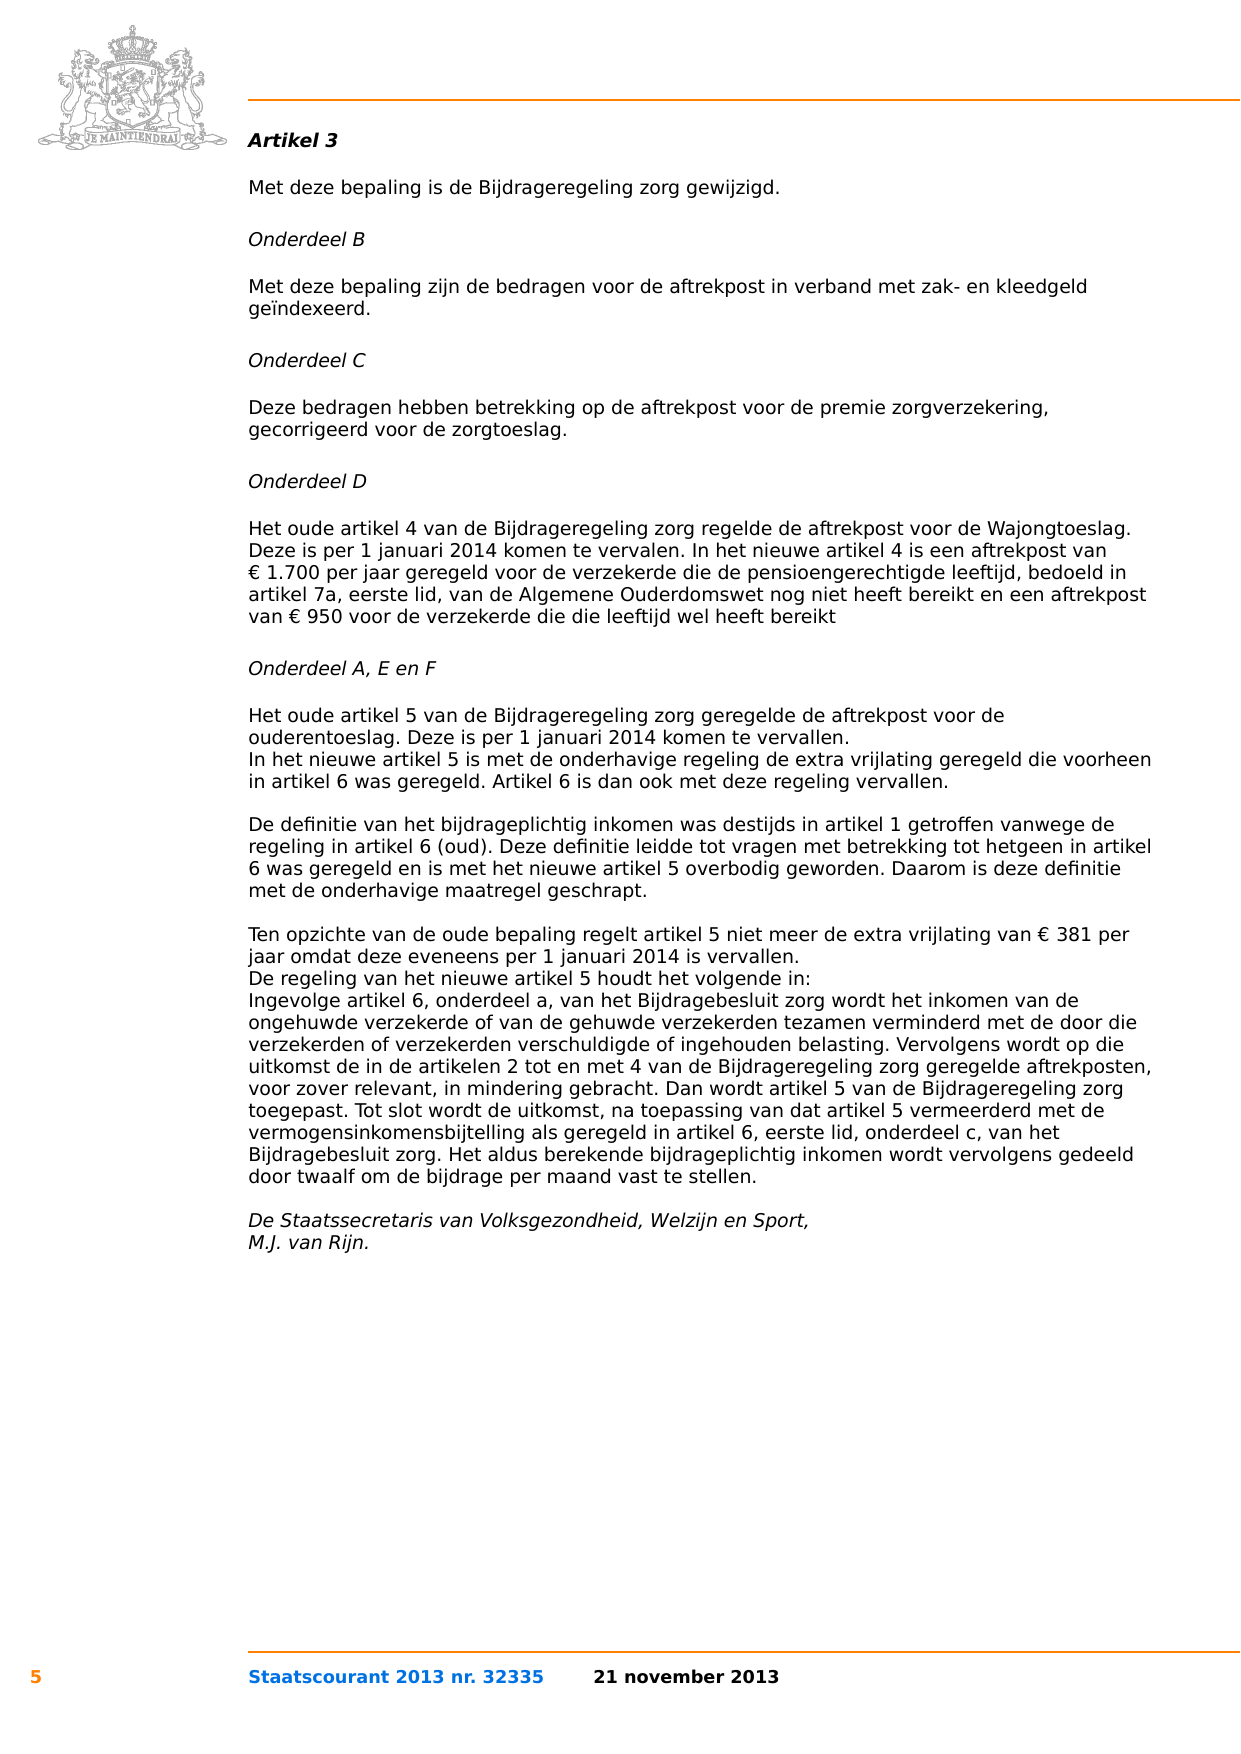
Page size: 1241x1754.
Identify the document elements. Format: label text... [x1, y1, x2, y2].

text Ten opzichte van de oude bepaling regelt artikel 5 niet meer de extra vrijlating van € 381 per jaar omdat deze eveneens per 1 januari 2014 is vervallen. [248, 924, 1163, 968]
subtitle Onderdeel A, E en F [248, 658, 1163, 679]
text Met deze bepaling is de Bijdrageregeling zorg gewijzigd. [248, 177, 1163, 199]
picture [38, 25, 227, 150]
text De regeling van het nieuwe artikel 5 houdt het volgende in: [248, 968, 1163, 990]
text De Staatssecretaris van Volksgezondheid, Welzijn en Sport, M.J. van Rijn. [248, 1210, 1163, 1254]
text De definitie van het bijdrageplichtig inkomen was destijds in artikel 1 getroffen vanwege de regeling in artikel 6 (oud). Deze definitie leidde tot vragen met betrekking tot hetgeen in artikel 6 was geregeld en is met het nieuwe artikel 5 overbodig geworden. Daarom is deze definitie met de onderhavige maatregel geschrapt. [248, 814, 1163, 902]
text Ingevolge artikel 6, onderdeel a, van het Bijdragebesluit zorg wordt het inkomen van de ongehuwde verzekerde of van de gehuwde verzekerden tezamen verminderd met de door die verzekerden of verzekerden verschuldigde of ingehouden belasting. Vervolgens wordt op die uitkomst de in de artikelen 2 tot en met 4 van de Bijdrageregeling zorg geregelde aftrekposten, voor zover relevant, in mindering gebracht. Dan wordt artikel 5 van de Bijdrageregeling zorg toegepast. Tot slot wordt de uitkomst, na toepassing van dat artikel 5 vermeerderd met de vermogensinkomensbijtelling als geregeld in artikel 6, eerste lid, onderdeel c, van het Bijdragebesluit zorg. Het aldus berekende bijdrageplichtig inkomen wordt vervolgens gedeeld door twaalf om de bijdrage per maand vast te stellen. [248, 990, 1163, 1188]
text Deze bedragen hebben betrekking op de aftrekpost voor de premie zorgverzekering, gecorrigeerd voor de zorgtoeslag. [248, 397, 1163, 441]
text Het oude artikel 5 van de Bijdrageregeling zorg geregelde de aftrekpost voor de ouderentoeslag. Deze is per 1 januari 2014 komen te vervallen. [248, 704, 1163, 748]
subtitle Onderdeel C [248, 350, 1163, 372]
subtitle Onderdeel D [248, 471, 1163, 493]
text Met deze bepaling zijn de bedragen voor de aftrekpost in verband met zak- en kleedgeld geïndexeerd. [248, 276, 1163, 320]
text Het oude artikel 4 van de Bijdrageregeling zorg regelde de aftrekpost voor de Wajongtoeslag. Deze is per 1 januari 2014 komen te vervalen. In het nieuwe artikel 4 is een aftrekpost van € 1.700 per jaar geregeld voor de verzekerde die de pensioengerechtigde leeftijd, bedoeld in artikel 7a, eerste lid, van de Algemene Ouderdomswet nog niet heeft bereikt en een aftrekpost van € 950 voor de verzekerde die die leeftijd wel heeft bereikt [248, 518, 1163, 628]
text In het nieuwe artikel 5 is met de onderhavige regeling de extra vrijlating geregeld die voorheen in artikel 6 was geregeld. Artikel 6 is dan ook met deze regeling vervallen. [248, 748, 1163, 792]
subtitle Onderdeel B [248, 229, 1163, 251]
subtitle Artikel 3 [248, 130, 1163, 152]
